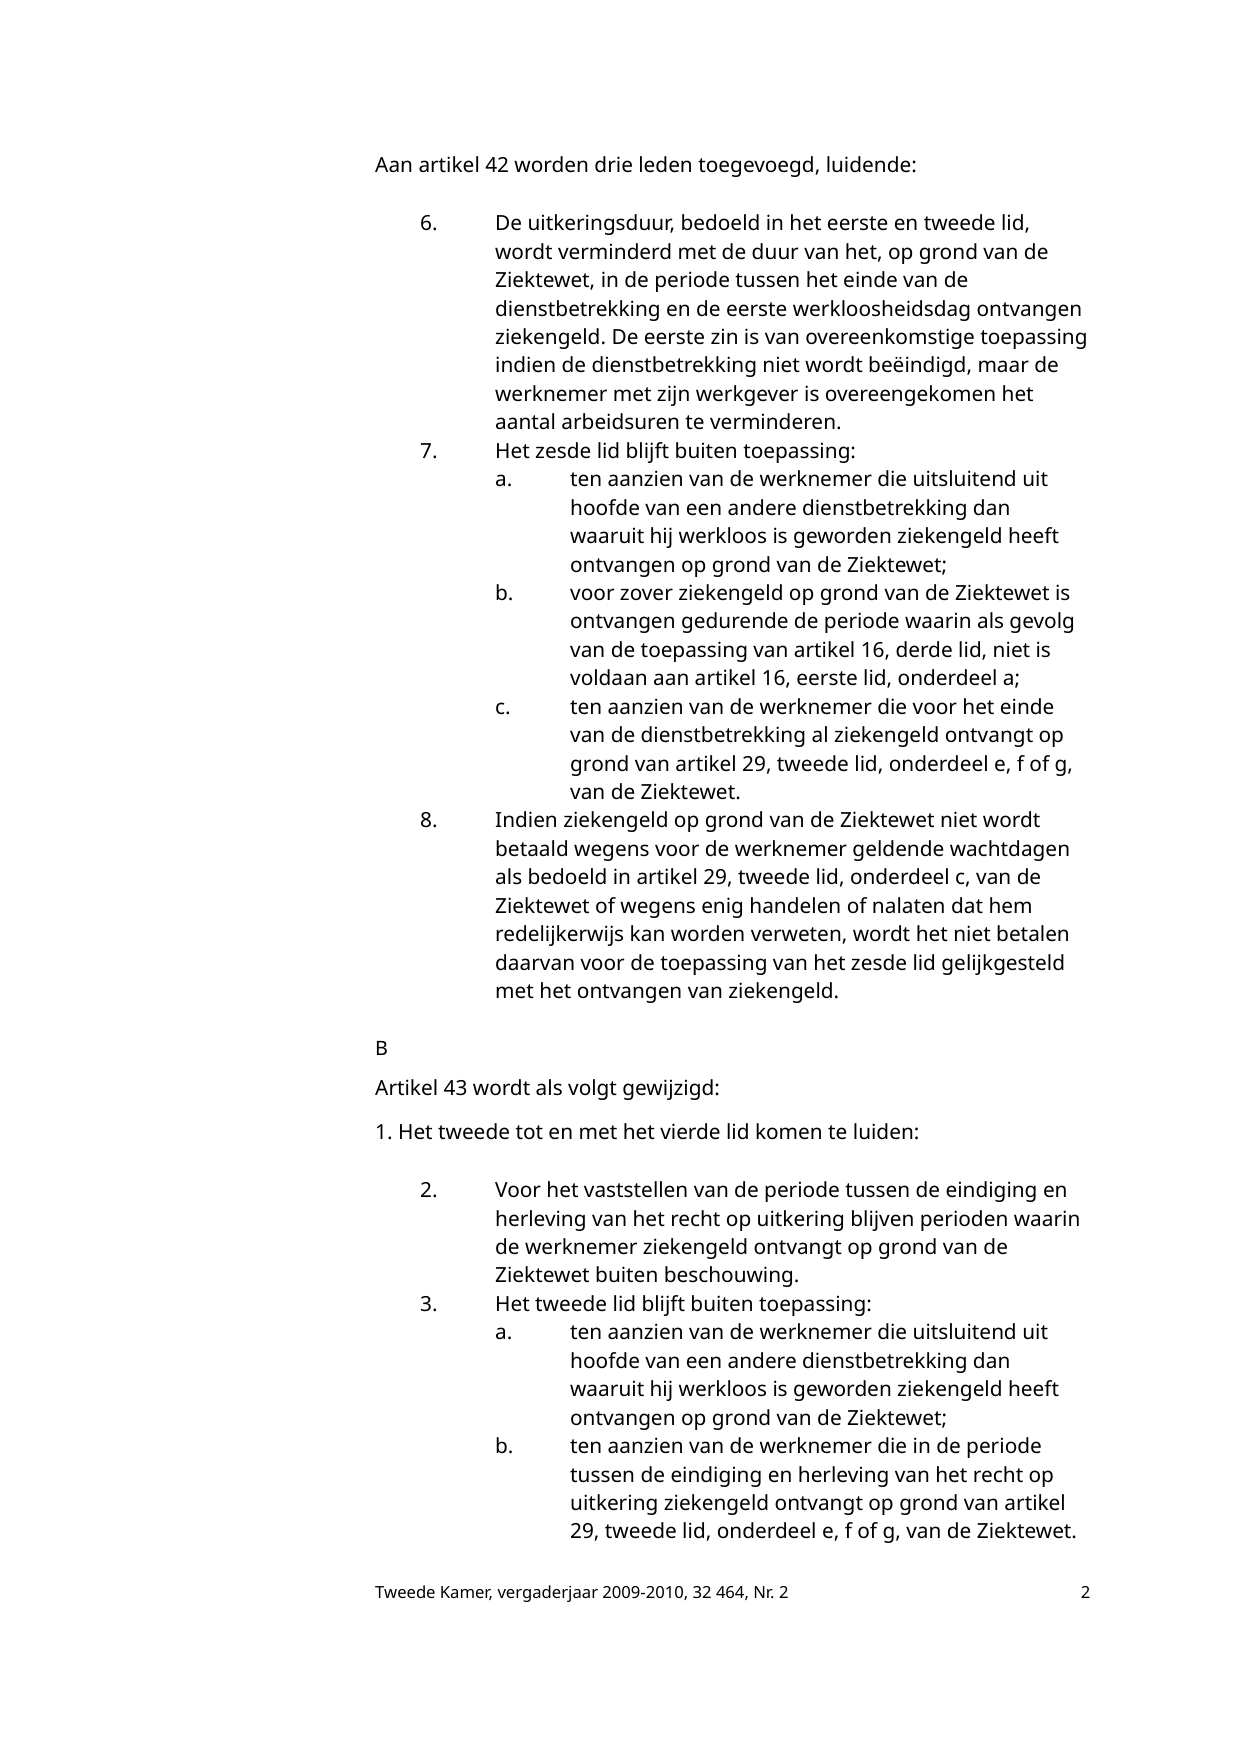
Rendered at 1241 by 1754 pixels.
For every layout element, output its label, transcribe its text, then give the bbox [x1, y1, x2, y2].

text 1. Het tweede tot en met het vierde lid komen te luiden: [375, 1117, 1090, 1145]
list Voor het vaststellen van de periode tussen de eindiging en herleving van het recht op uitkering blijven perioden waarin de werknemer ziekengeld ontvangt op grond van de Ziektewet buiten beschouwing. [420, 1175, 1090, 1289]
list Indien ziekengeld op grond van de Ziektewet niet wordt betaald wegens voor de werknemer geldende wachtdagen als bedoeld in artikel 29, tweede lid, onderdeel c, van de Ziektewet of wegens enig handelen of nalaten dat hem redelijkerwijs kan worden verweten, wordt het niet betalen daarvan voor de toepassing van het zesde lid gelijkgesteld met het ontvangen van ziekengeld. [420, 806, 1090, 1005]
list Het tweede lid blijft buiten toepassing: [420, 1289, 1090, 1317]
text B [375, 1035, 1090, 1062]
list ten aanzien van de werknemer die in de periode tussen de eindiging en herleving van het recht op uitkering ziekengeld ontvangt op grond van artikel 29, tweede lid, onderdeel e, f of g, van de Ziektewet. [495, 1431, 1090, 1545]
list ten aanzien van de werknemer die voor het einde van de dienstbetrekking al ziekengeld ontvangt op grond van artikel 29, tweede lid, onderdeel e, f of g, van de Ziektewet. [495, 692, 1090, 806]
list voor zover ziekengeld op grond van de Ziektewet is ontvangen gedurende de periode waarin als gevolg van de toepassing van artikel 16, derde lid, niet is voldaan aan artikel 16, eerste lid, onderdeel a; [495, 578, 1090, 692]
list ten aanzien van de werknemer die uitsluitend uit hoofde van een andere dienstbetrekking dan waaruit hij werkloos is geworden ziekengeld heeft ontvangen op grond van de Ziektewet; [495, 464, 1090, 578]
list De uitkeringsduur, bedoeld in het eerste en tweede lid, wordt verminderd met de duur van het, op grond van de Ziektewet, in de periode tussen het einde van de dienstbetrekking en de eerste werkloosheidsdag ontvangen ziekengeld. De eerste zin is van overeenkomstige toepassing indien de dienstbetrekking niet wordt beëindigd, maar de werknemer met zijn werkgever is overeengekomen het aantal arbeidsuren te verminderen. [420, 208, 1090, 436]
text Artikel 43 wordt als volgt gewijzigd: [375, 1073, 1090, 1102]
list Het zesde lid blijft buiten toepassing: [420, 436, 1090, 464]
text Aan artikel 42 worden drie leden toegevoegd, luidende: [375, 150, 1090, 178]
list ten aanzien van de werknemer die uitsluitend uit hoofde van een andere dienstbetrekking dan waaruit hij werkloos is geworden ziekengeld heeft ontvangen op grond van de Ziektewet; [495, 1317, 1090, 1431]
